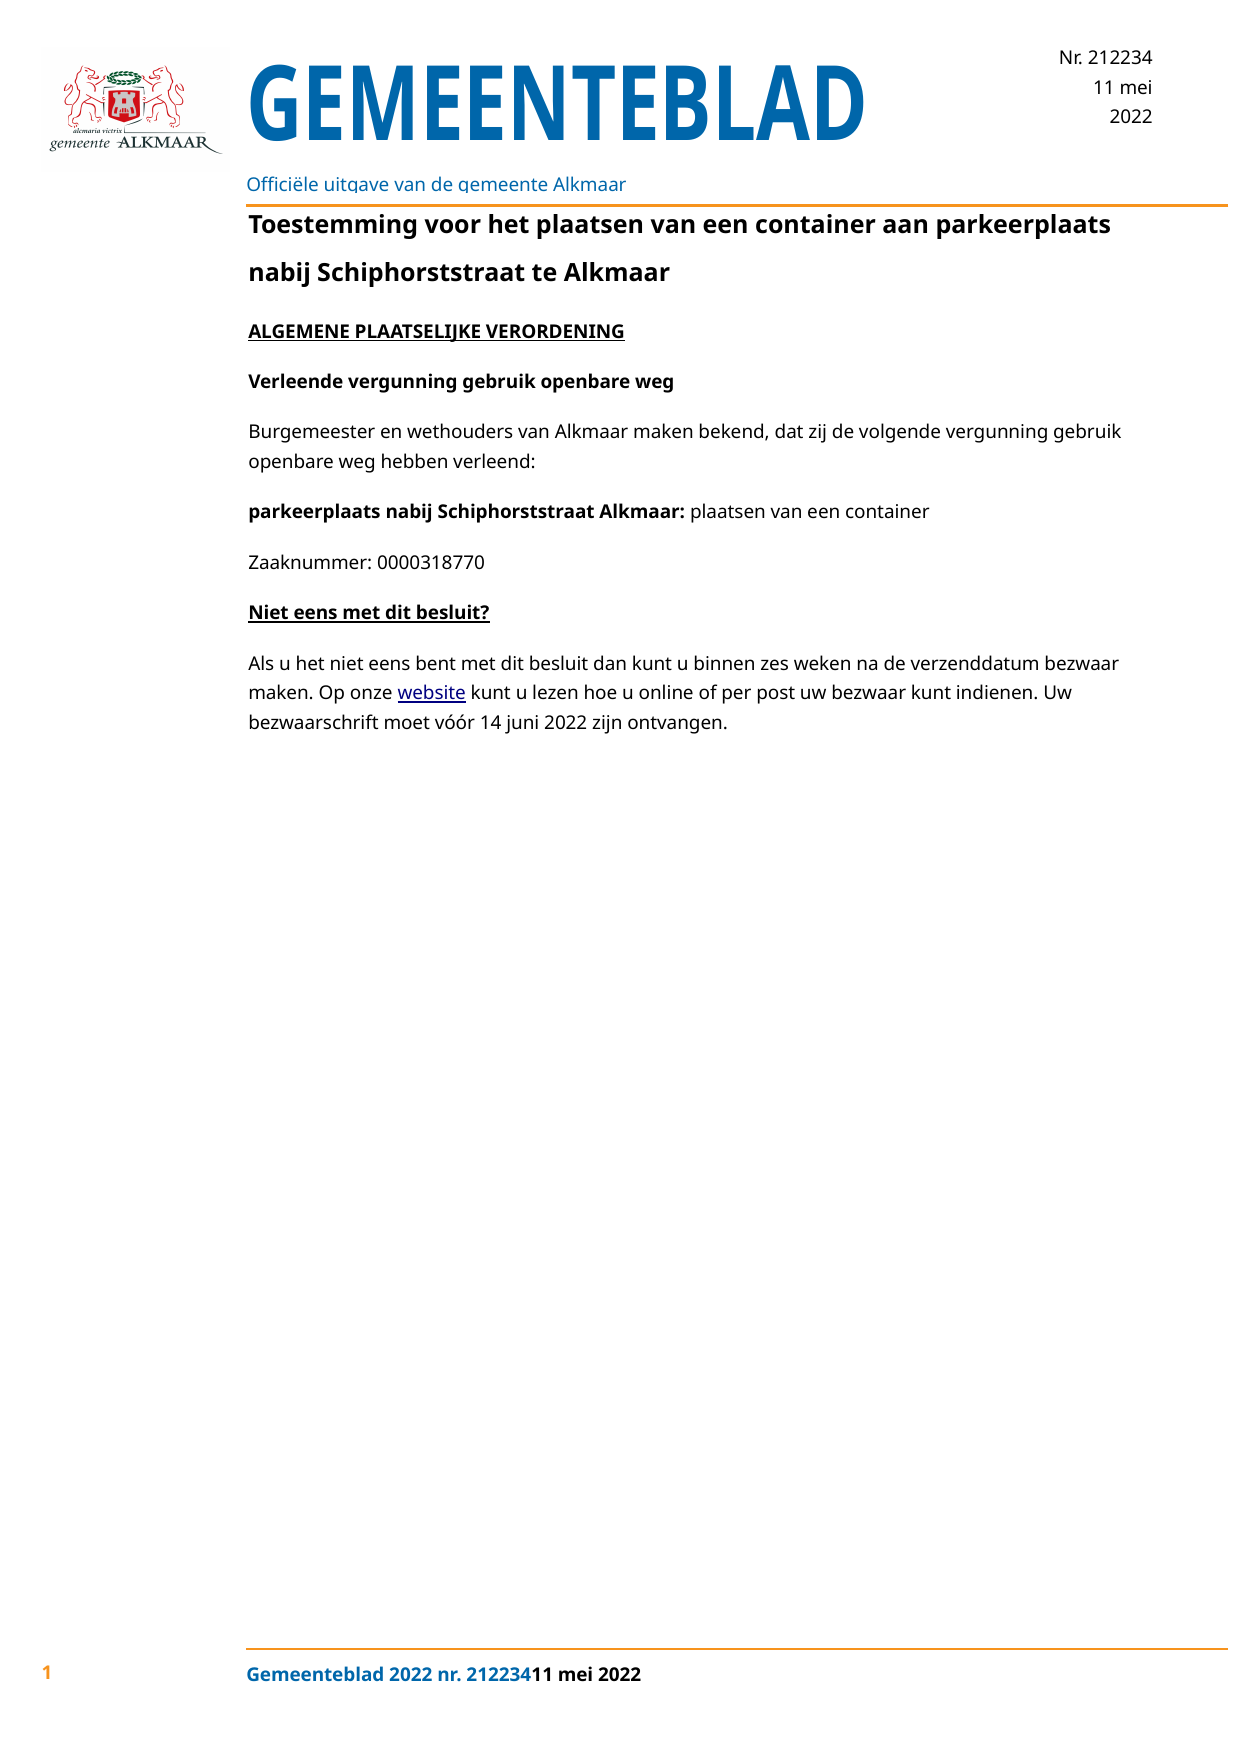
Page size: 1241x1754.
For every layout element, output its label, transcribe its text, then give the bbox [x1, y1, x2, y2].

text Toestemming voor het plaatsen van een container aan parkeerplaats nabij Schiphorststraat te Alkmaar [248, 207, 1152, 288]
text Niet eens met dit besluit? [248, 599, 1152, 625]
text Verleende vergunning gebruik openbare weg [248, 368, 1152, 394]
text Zaaknummer: 0000318770 [248, 549, 1152, 575]
text ALGEMENE PLAATSELIJKE VERORDENING [248, 318, 1152, 344]
text Als u het niet eens bent met dit besluit dan kunt u binnen zes weken na de verzenddatum bezwaar maken. Op onze website kunt u lezen hoe u online of per post uw bezwaar kunt indienen. Uw bezwaarschrift moet vóór 14 juni 2022 zijn ontvangen. [248, 650, 1152, 735]
text Burgemeester en wethouders van Alkmaar maken bekend, dat zij de volgende vergunning gebruik openbare weg hebben verleend: [248, 419, 1152, 474]
text parkeerplaats nabij Schiphorststraat Alkmaar: plaatsen van een container [248, 499, 1152, 524]
picture [41, 47, 231, 172]
